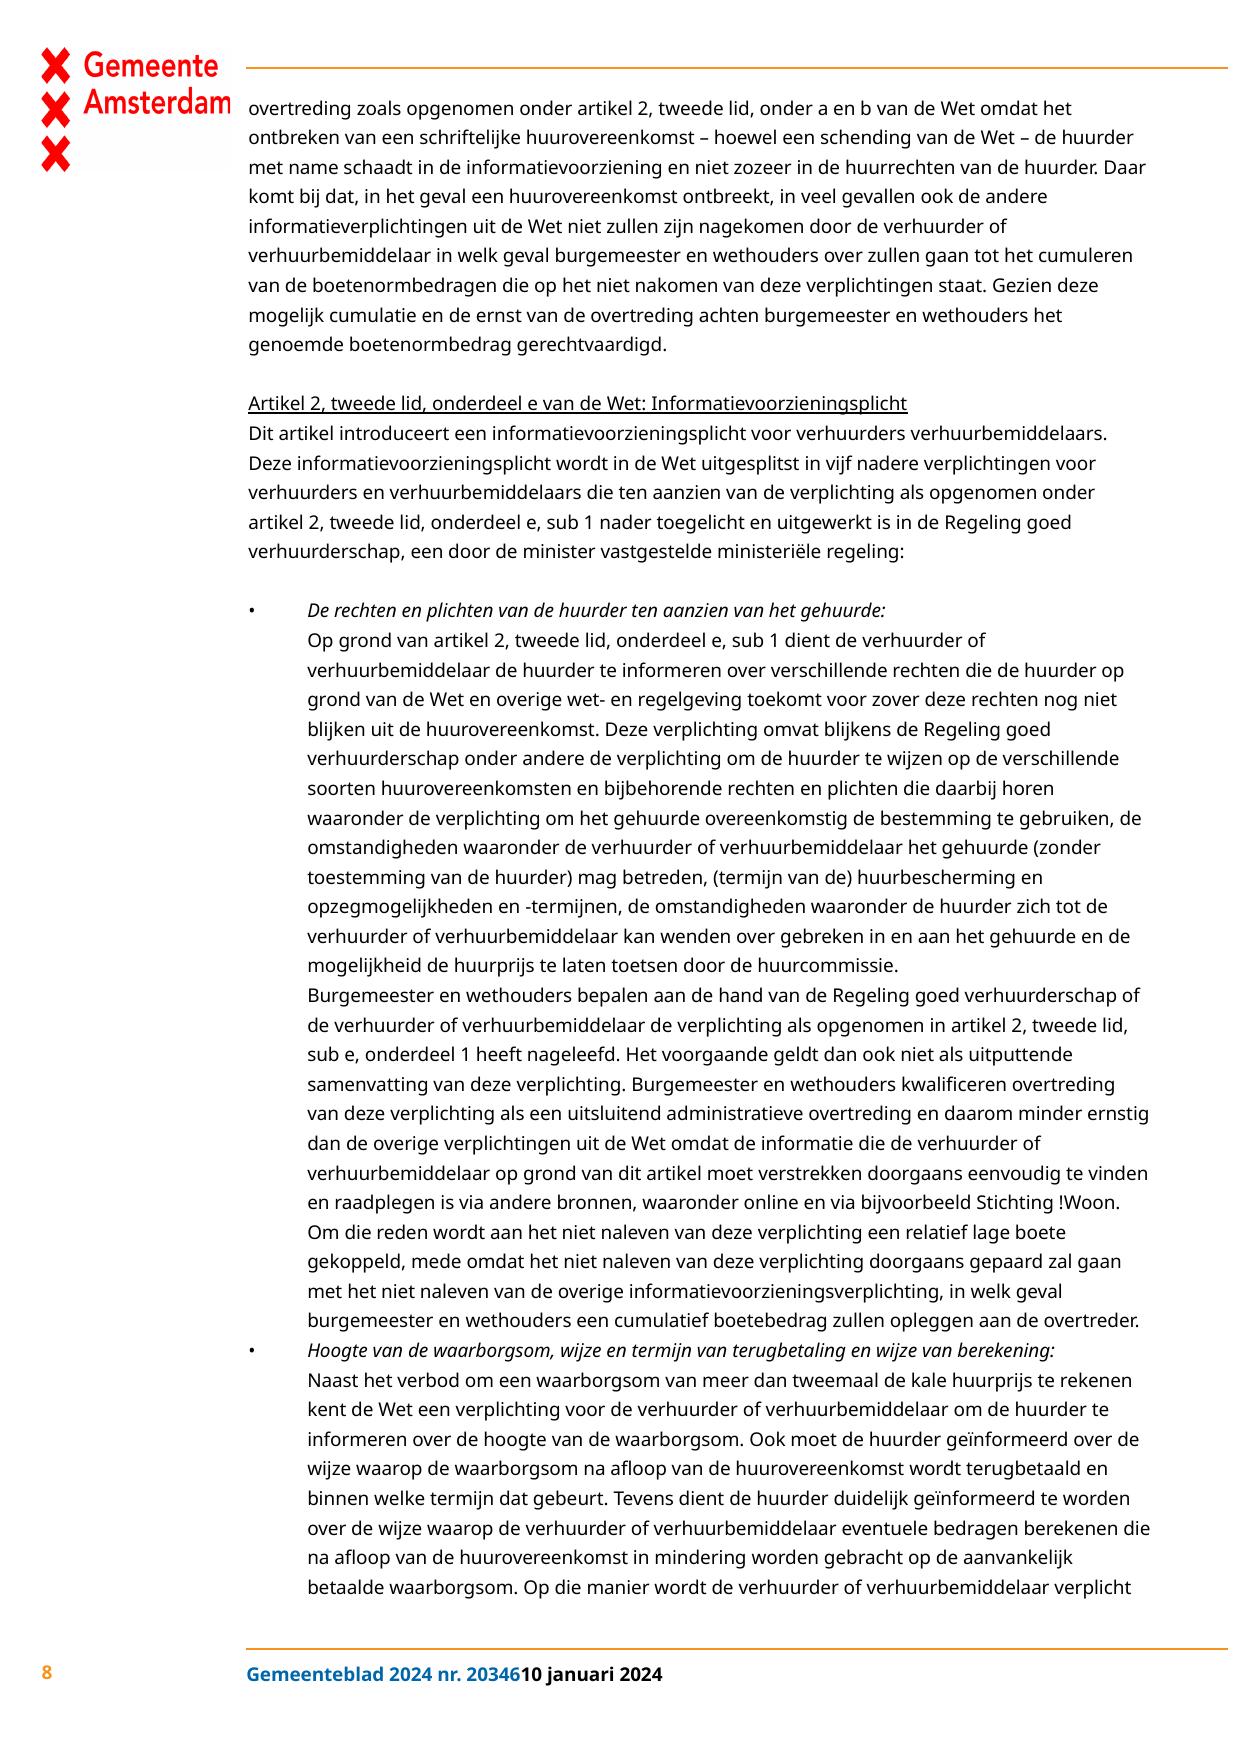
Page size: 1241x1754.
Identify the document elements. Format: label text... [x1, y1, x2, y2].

text overtreding zoals opgenomen onder artikel 2, tweede lid, onder a en b van de Wet omdat het ontbreken van een schriftelijke huurovereenkomst – hoewel een schending van de Wet – de huurder met name schaadt in de informatievoorziening en niet zozeer in de huurrechten van de huurder. Daar komt bij dat, in het geval een huurovereenkomst ontbreekt, in veel gevallen ook de andere informatieverplichtingen uit de Wet niet zullen zijn nagekomen door de verhuurder of verhuurbemiddelaar in welk geval burgemeester en wethouders over zullen gaan tot het cumuleren van de boetenormbedragen die op het niet nakomen van deze verplichtingen staat. Gezien deze mogelijk cumulatie en de ernst van de overtreding achten burgemeester en wethouders het genoemde boetenormbedrag gerechtvaardigd. [248, 95, 1152, 357]
list Burgemeester en wethouders bepalen aan de hand van de Regeling goed verhuurderschap of de verhuurder of verhuurbemiddelaar de verplichting als opgenomen in artikel 2, tweede lid, sub e, onderdeel 1 heeft nageleefd. Het voorgaande geldt dan ook niet als uitputtende samenvatting van deze verplichting. Burgemeester en wethouders kwalificeren overtreding van deze verplichting als een uitsluitend administratieve overtreding en daarom minder ernstig dan de overige verplichtingen uit de Wet omdat de informatie die de verhuurder of verhuurbemiddelaar op grond van dit artikel moet verstrekken doorgaans eenvoudig te vinden en raadplegen is via andere bronnen, waaronder online en via bijvoorbeeld Stichting !Woon. Om die reden wordt aan het niet naleven van deze verplichting een relatief lage boete gekoppeld, mede omdat het niet naleven van deze verplichting doorgaans gepaard zal gaan met het niet naleven van de overige informatievoorzieningsverplichting, in welk geval burgemeester en wethouders een cumulatief boetebedrag zullen opleggen aan de overtreder. [248, 982, 1152, 1333]
list Op grond van artikel 2, tweede lid, onderdeel e, sub 1 dient de verhuurder of verhuurbemiddelaar de huurder te informeren over verschillende rechten die de huurder op grond van de Wet en overige wet- en regelgeving toekomt voor zover deze rechten nog niet blijken uit de huurovereenkomst. Deze verplichting omvat blijkens de Regeling goed verhuurderschap onder andere de verplichting om de huurder te wijzen op de verschillende soorten huurovereenkomsten en bijbehorende rechten en plichten die daarbij horen waaronder de verplichting om het gehuurde overeenkomstig de bestemming te gebruiken, de omstandigheden waaronder de verhuurder of verhuurbemiddelaar het gehuurde (zonder toestemming van de huurder) mag betreden, (termijn van de) huurbescherming en opzegmogelijkheden en -termijnen, de omstandigheden waaronder de huurder zich tot de verhuurder of verhuurbemiddelaar kan wenden over gebreken in en aan het gehuurde en de mogelijkheid de huurprijs te laten toetsen door de huurcommissie. [248, 627, 1152, 978]
list De rechten en plichten van de huurder ten aanzien van het gehuurde: [248, 598, 1152, 623]
picture [41, 47, 231, 172]
text Artikel 2, tweede lid, onderdeel e van de Wet: Informatievoorzieningsplicht [248, 391, 1152, 416]
list Naast het verbod om een waarborgsom van meer dan tweemaal de kale huurprijs te rekenen kent de Wet een verplichting voor de verhuurder of verhuurbemiddelaar om de huurder te informeren over de hoogte van de waarborgsom. Ook moet de huurder geïnformeerd over de wijze waarop de waarborgsom na afloop van de huurovereenkomst wordt terugbetaald en binnen welke termijn dat gebeurt. Tevens dient de huurder duidelijk geïnformeerd te worden over de wijze waarop de verhuurder of verhuurbemiddelaar eventuele bedragen berekenen die na afloop van de huurovereenkomst in mindering worden gebracht op de aanvankelijk betaalde waarborgsom. Op die manier wordt de verhuurder of verhuurbemiddelaar verplicht [248, 1367, 1152, 1600]
text Dit artikel introduceert een informatievoorzieningsplicht voor verhuurders verhuurbemiddelaars. Deze informatievoorzieningsplicht wordt in de Wet uitgesplitst in vijf nadere verplichtingen voor verhuurders en verhuurbemiddelaars die ten aanzien van de verplichting als opgenomen onder artikel 2, tweede lid, onderdeel e, sub 1 nader toegelicht en uitgewerkt is in de Regeling goed verhuurderschap, een door de minister vastgestelde ministeriële regeling: [248, 420, 1152, 564]
list Hoogte van de waarborgsom, wijze en termijn van terugbetaling en wijze van berekening: [248, 1337, 1152, 1363]
